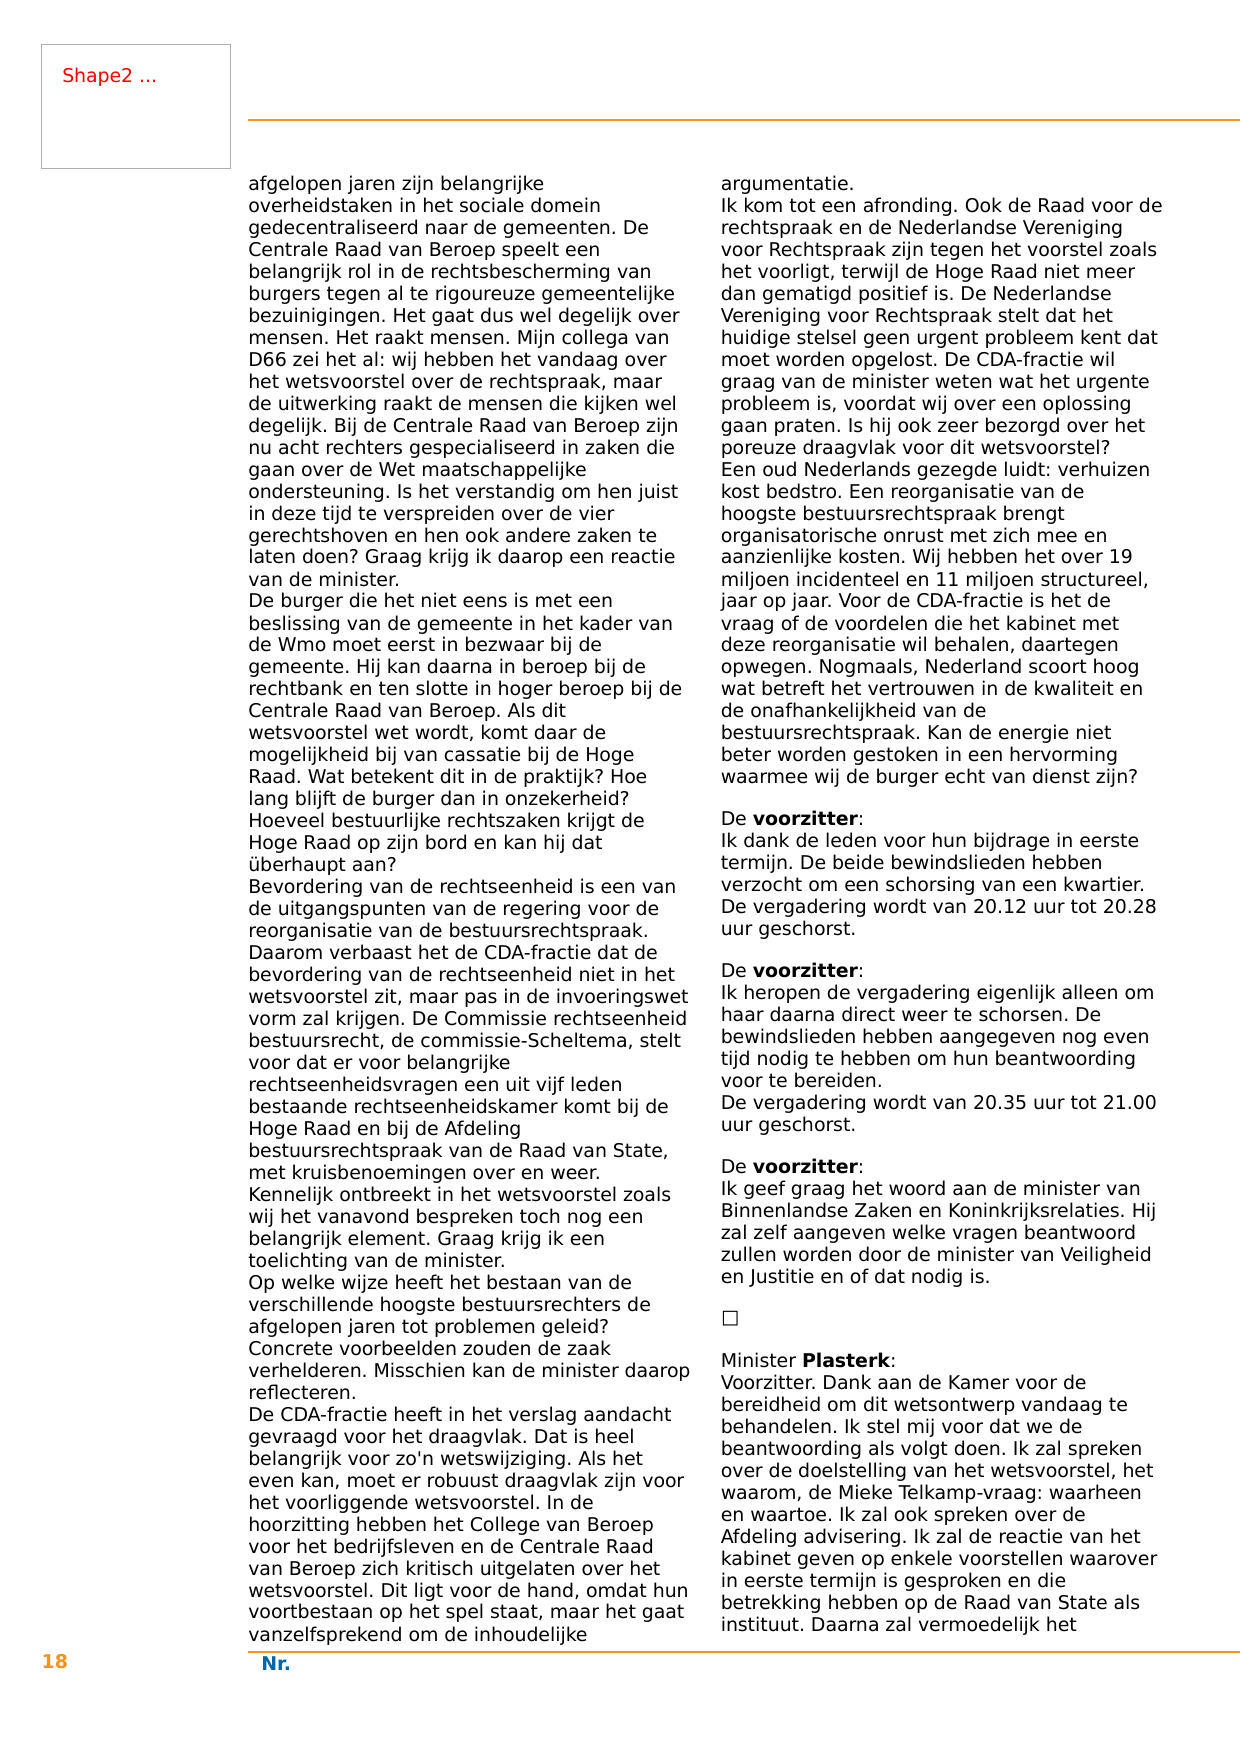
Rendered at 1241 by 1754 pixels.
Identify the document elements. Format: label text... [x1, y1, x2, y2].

text De voorzitter: [721, 1156, 1163, 1178]
text Voorzitter. Dank aan de Kamer voor de bereidheid om dit wetsontwerp vandaag te behandelen. Ik stel mij voor dat we de beantwoording als volgt doen. Ik zal spreken over de doelstelling van het wetsvoorstel, het waarom, de Mieke Telkamp-vraag: waarheen en waartoe. Ik zal ook spreken over de Afdeling advisering. Ik zal de reactie van het kabinet geven op enkele voorstellen waarover in eerste termijn is gesproken en die betrekking hebben op de Raad van State als instituut. Daarna zal vermoedelijk het [721, 1372, 1163, 1636]
text Minister Plasterk: [721, 1350, 1163, 1372]
text argumentatie. [721, 173, 1163, 195]
text De vergadering wordt van 20.12 uur tot 20.28 uur geschorst. [721, 896, 1163, 940]
text De CDA-fractie heeft in het verslag aandacht gevraagd voor het draagvlak. Dat is heel belangrijk voor zo'n wetswijziging. Als het even kan, moet er robuust draagvlak zijn voor het voorliggende wetsvoorstel. In de hoorzitting hebben het College van Beroep voor het bedrijfsleven en de Centrale Raad van Beroep zich kritisch uitgelaten over het wetsvoorstel. Dit ligt voor de hand, omdat hun voortbestaan op het spel staat, maar het gaat vanzelfsprekend om de inhoudelijke [248, 1404, 691, 1645]
text Ik heropen de vergadering eigenlijk alleen om haar daarna direct weer te schorsen. De bewindslieden hebben aangegeven nog even tijd nodig te hebben om hun beantwoording voor te bereiden. [721, 982, 1163, 1092]
text Ik geef graag het woord aan de minister van Binnenlandse Zaken en Koninkrijksrelaties. Hij zal zelf aangeven welke vragen beantwoord zullen worden door de minister van Veiligheid en Justitie en of dat nodig is. [721, 1178, 1163, 1288]
text De voorzitter: [721, 808, 1163, 830]
text afgelopen jaren zijn belangrijke overheidstaken in het sociale domein gedecentraliseerd naar de gemeenten. De Centrale Raad van Beroep speelt een belangrijk rol in de rechtsbescherming van burgers tegen al te rigoureuze gemeentelijke bezuinigingen. Het gaat dus wel degelijk over mensen. Het raakt mensen. Mijn collega van D66 zei het al: wij hebben het vandaag over het wetsvoorstel over de rechtspraak, maar de uitwerking raakt de mensen die kijken wel degelijk. Bij de Centrale Raad van Beroep zijn nu acht rechters gespecialiseerd in zaken die gaan over de Wet maatschappelijke ondersteuning. Is het verstandig om hen juist in deze tijd te verspreiden over de vier gerechtshoven en hen ook andere zaken te laten doen? Graag krijg ik daarop een reactie van de minister. [248, 173, 691, 590]
text ⬜ [721, 1308, 1163, 1330]
text De vergadering wordt van 20.35 uur tot 21.00 uur geschorst. [721, 1092, 1163, 1136]
text Op welke wijze heeft het bestaan van de verschillende hoogste bestuursrechters de afgelopen jaren tot problemen geleid? Concrete voorbeelden zouden de zaak verhelderen. Misschien kan de minister daarop reflecteren. [248, 1272, 691, 1404]
text Ik dank de leden voor hun bijdrage in eerste termijn. De beide bewindslieden hebben verzocht om een schorsing van een kwartier. [721, 830, 1163, 896]
text Bevordering van de rechtseenheid is een van de uitgangspunten van de regering voor de reorganisatie van de bestuursrechtspraak. Daarom verbaast het de CDA-fractie dat de bevordering van de rechtseenheid niet in het wetsvoorstel zit, maar pas in de invoeringswet vorm zal krijgen. De Commissie rechtseenheid bestuursrecht, de commissie-Scheltema, stelt voor dat er voor belangrijke rechtseenheidsvragen een uit vijf leden bestaande rechtseenheidskamer komt bij de Hoge Raad en bij de Afdeling bestuursrechtspraak van de Raad van State, met kruisbenoemingen over en weer. Kennelijk ontbreekt in het wetsvoorstel zoals wij het vanavond bespreken toch nog een belangrijk element. Graag krijg ik een toelichting van de minister. [248, 876, 691, 1272]
text De burger die het niet eens is met een beslissing van de gemeente in het kader van de Wmo moet eerst in bezwaar bij de gemeente. Hij kan daarna in beroep bij de rechtbank en ten slotte in hoger beroep bij de Centrale Raad van Beroep. Als dit wetsvoorstel wet wordt, komt daar de mogelijkheid bij van cassatie bij de Hoge Raad. Wat betekent dit in de praktijk? Hoe lang blijft de burger dan in onzekerheid? Hoeveel bestuurlijke rechtszaken krijgt de Hoge Raad op zijn bord en kan hij dat überhaupt aan? [248, 590, 691, 876]
text Ik kom tot een afronding. Ook de Raad voor de rechtspraak en de Nederlandse Vereniging voor Rechtspraak zijn tegen het voorstel zoals het voorligt, terwijl de Hoge Raad niet meer dan gematigd positief is. De Nederlandse Vereniging voor Rechtspraak stelt dat het huidige stelsel geen urgent probleem kent dat moet worden opgelost. De CDA-fractie wil graag van de minister weten wat het urgente probleem is, voordat wij over een oplossing gaan praten. Is hij ook zeer bezorgd over het poreuze draagvlak voor dit wetsvoorstel? [721, 195, 1163, 458]
text Een oud Nederlands gezegde luidt: verhuizen kost bedstro. Een reorganisatie van de hoogste bestuursrechtspraak brengt organisatorische onrust met zich mee en aanzienlijke kosten. Wij hebben het over 19 miljoen incidenteel en 11 miljoen structureel, jaar op jaar. Voor de CDA-fractie is het de vraag of de voordelen die het kabinet met deze reorganisatie wil behalen, daartegen opwegen. Nogmaals, Nederland scoort hoog wat betreft het vertrouwen in de kwaliteit en de onafhankelijkheid van de bestuursrechtspraak. Kan de energie niet beter worden gestoken in een hervorming waarmee wij de burger echt van dienst zijn? [721, 458, 1163, 788]
text De voorzitter: [721, 960, 1163, 982]
